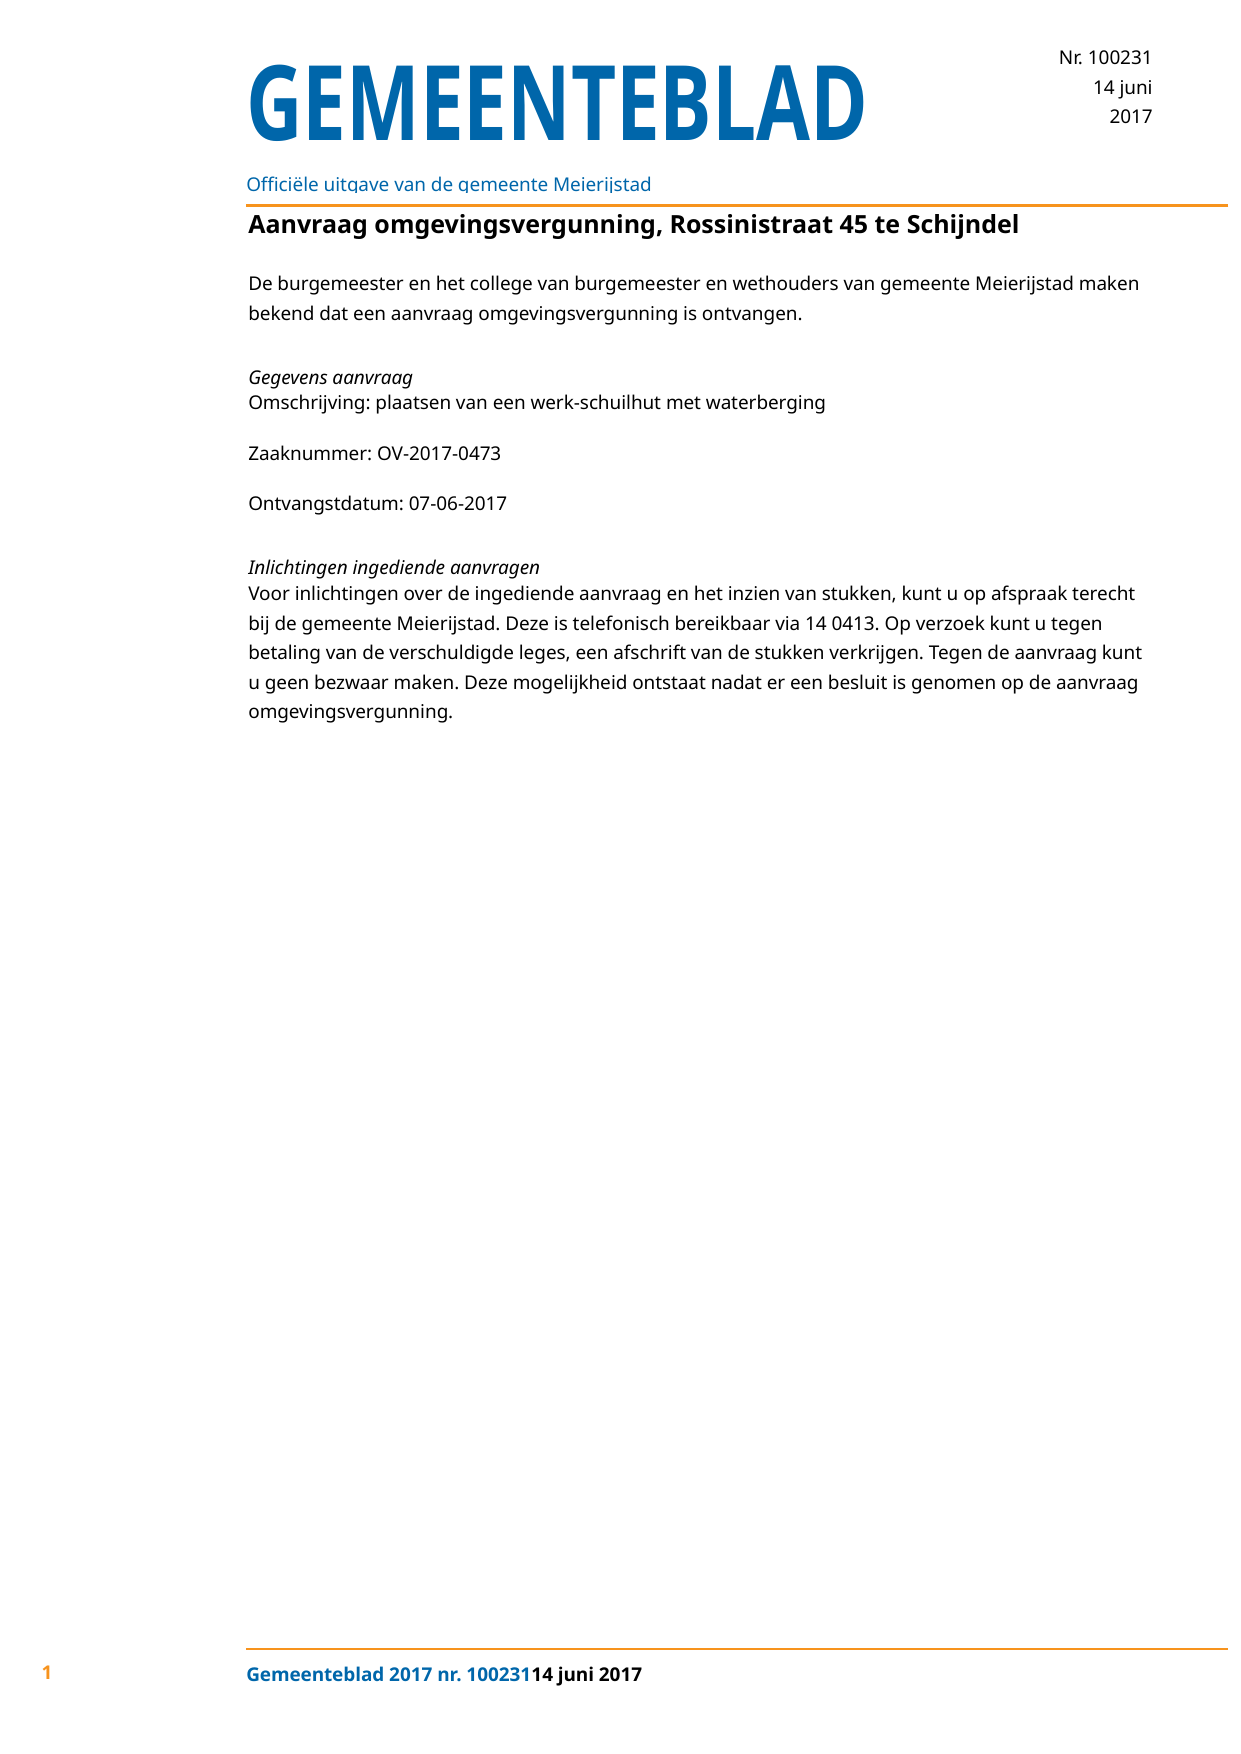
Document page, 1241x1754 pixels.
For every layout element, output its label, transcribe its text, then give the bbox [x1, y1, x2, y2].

picture [41, 47, 231, 172]
text Voor inlichtingen over de ingediende aanvraag en het inzien van stukken, kunt u op afspraak terecht bij de gemeente Meierijstad. Deze is telefonisch bereikbaar via 14 0413. Op verzoek kunt u tegen betaling van de verschuldigde leges, een afschrift van de stukken verkrijgen. Tegen de aanvraag kunt u geen bezwaar maken. Deze mogelijkheid ontstaat nadat er een besluit is genomen op de aanvraag omgevingsvergunning. [248, 580, 1152, 724]
text Zaaknummer: OV-2017-0473 [248, 440, 1152, 466]
text Inlichtingen ingediende aanvragen [248, 554, 1152, 580]
text Ontvangstdatum: 07-06-2017 [248, 490, 1152, 516]
text Aanvraag omgevingsvergunning, Rossinistraat 45 te Schijndel [248, 207, 1152, 241]
text Omschrijving: plaatsen van een werk-schuilhut met waterberging [248, 389, 1152, 415]
text Gegevens aanvraag [248, 364, 1152, 389]
text De burgemeester en het college van burgemeester en wethouders van gemeente Meierijstad maken bekend dat een aanvraag omgevingsvergunning is ontvangen. [248, 270, 1152, 326]
